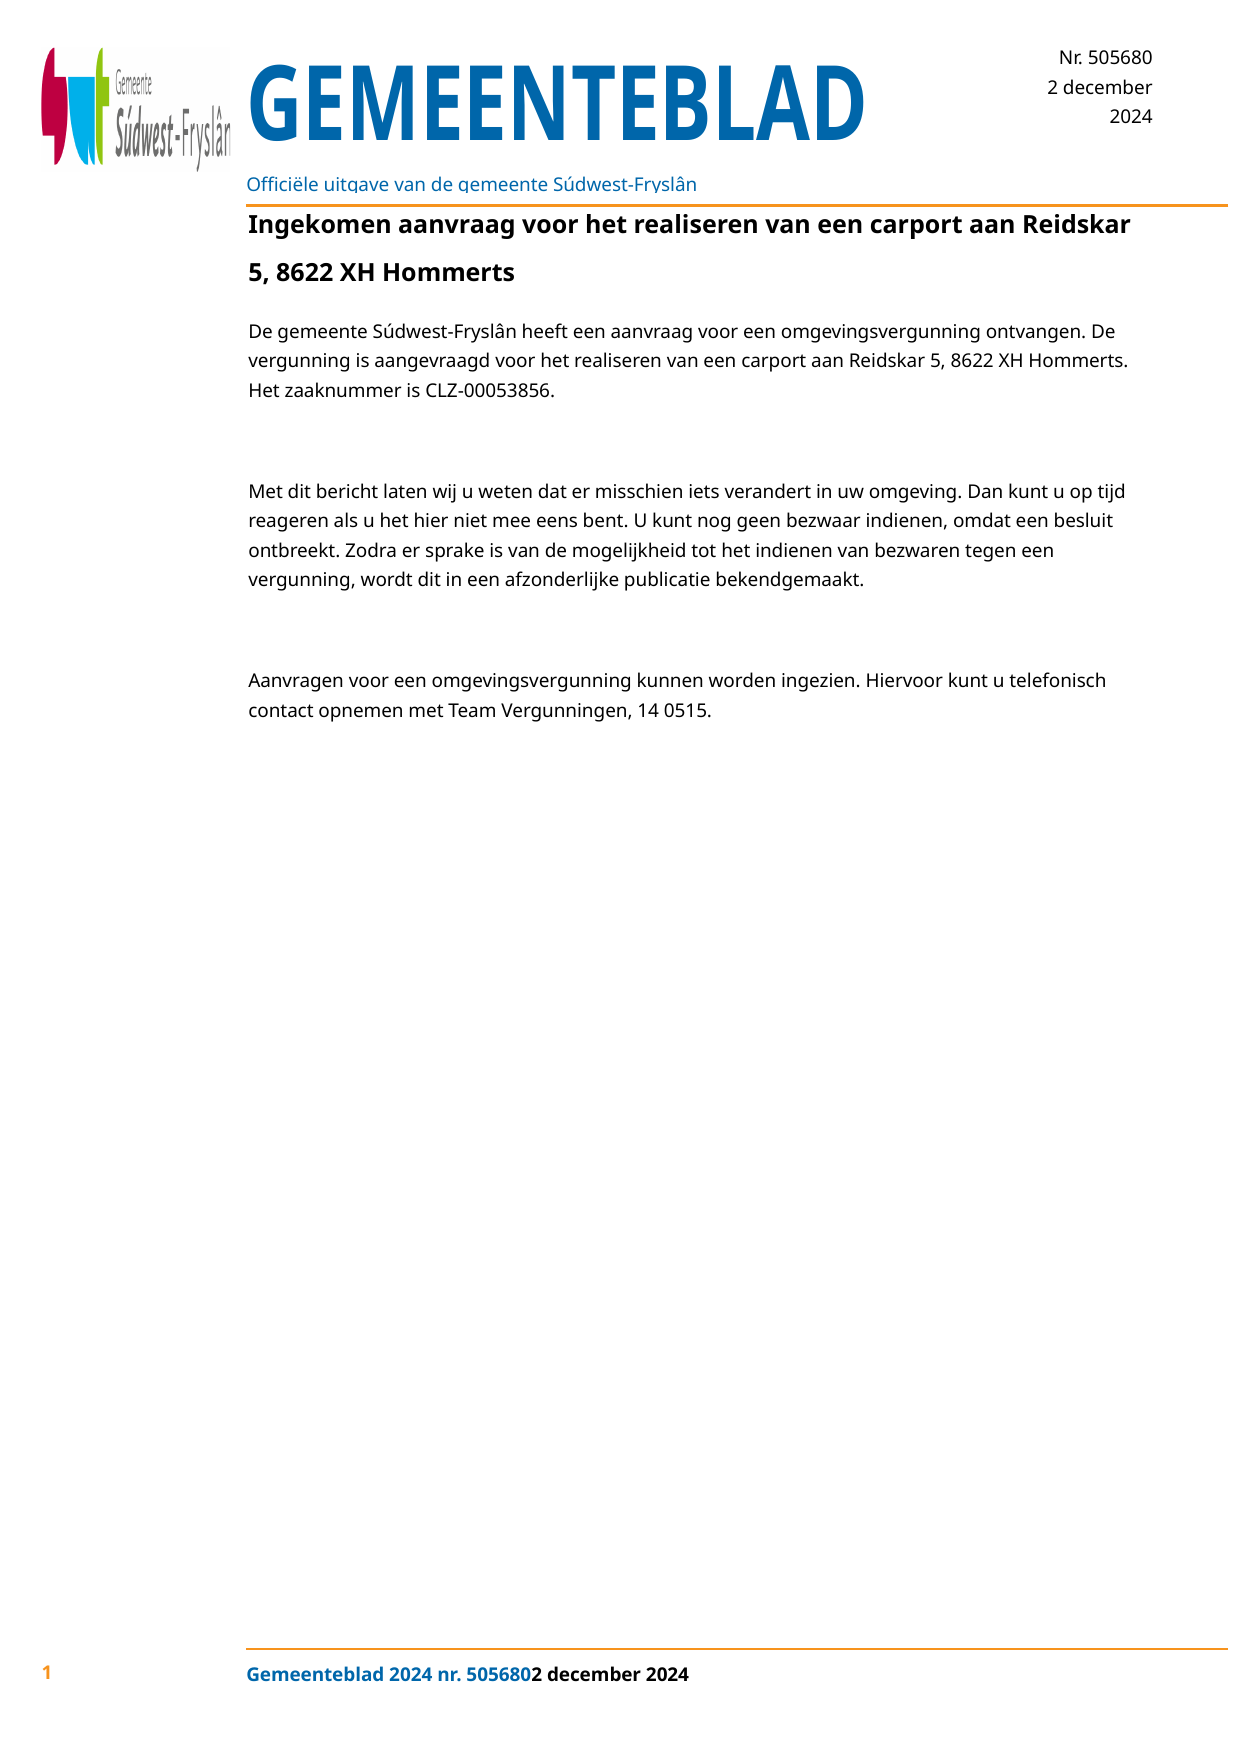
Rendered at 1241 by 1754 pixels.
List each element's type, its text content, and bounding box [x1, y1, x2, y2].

text Met dit bericht laten wij u weten dat er misschien iets verandert in uw omgeving. Dan kunt u op tijd reageren als u het hier niet mee eens bent. U kunt nog geen bezwaar indienen, omdat een besluit ontbreekt. Zodra er sprake is van de mogelijkheid tot het indienen van bezwaren tegen een vergunning, wordt dit in een afzonderlijke publicatie bekendgemaakt. [248, 478, 1152, 592]
picture [41, 47, 231, 172]
text De gemeente Súdwest-Fryslân heeft een aanvraag voor een omgevingsvergunning ontvangen. De vergunning is aangevraagd voor het realiseren van een carport aan Reidskar 5, 8622 XH Hommerts. Het zaaknummer is CLZ-00053856. [248, 318, 1152, 403]
text Ingekomen aanvraag voor het realiseren van een carport aan Reidskar 5, 8622 XH Hommerts [248, 207, 1152, 288]
text Aanvragen voor een omgevingsvergunning kunnen worden ingezien. Hiervoor kunt u telefonisch contact opnemen met Team Vergunningen, 14 0515. [248, 667, 1152, 723]
